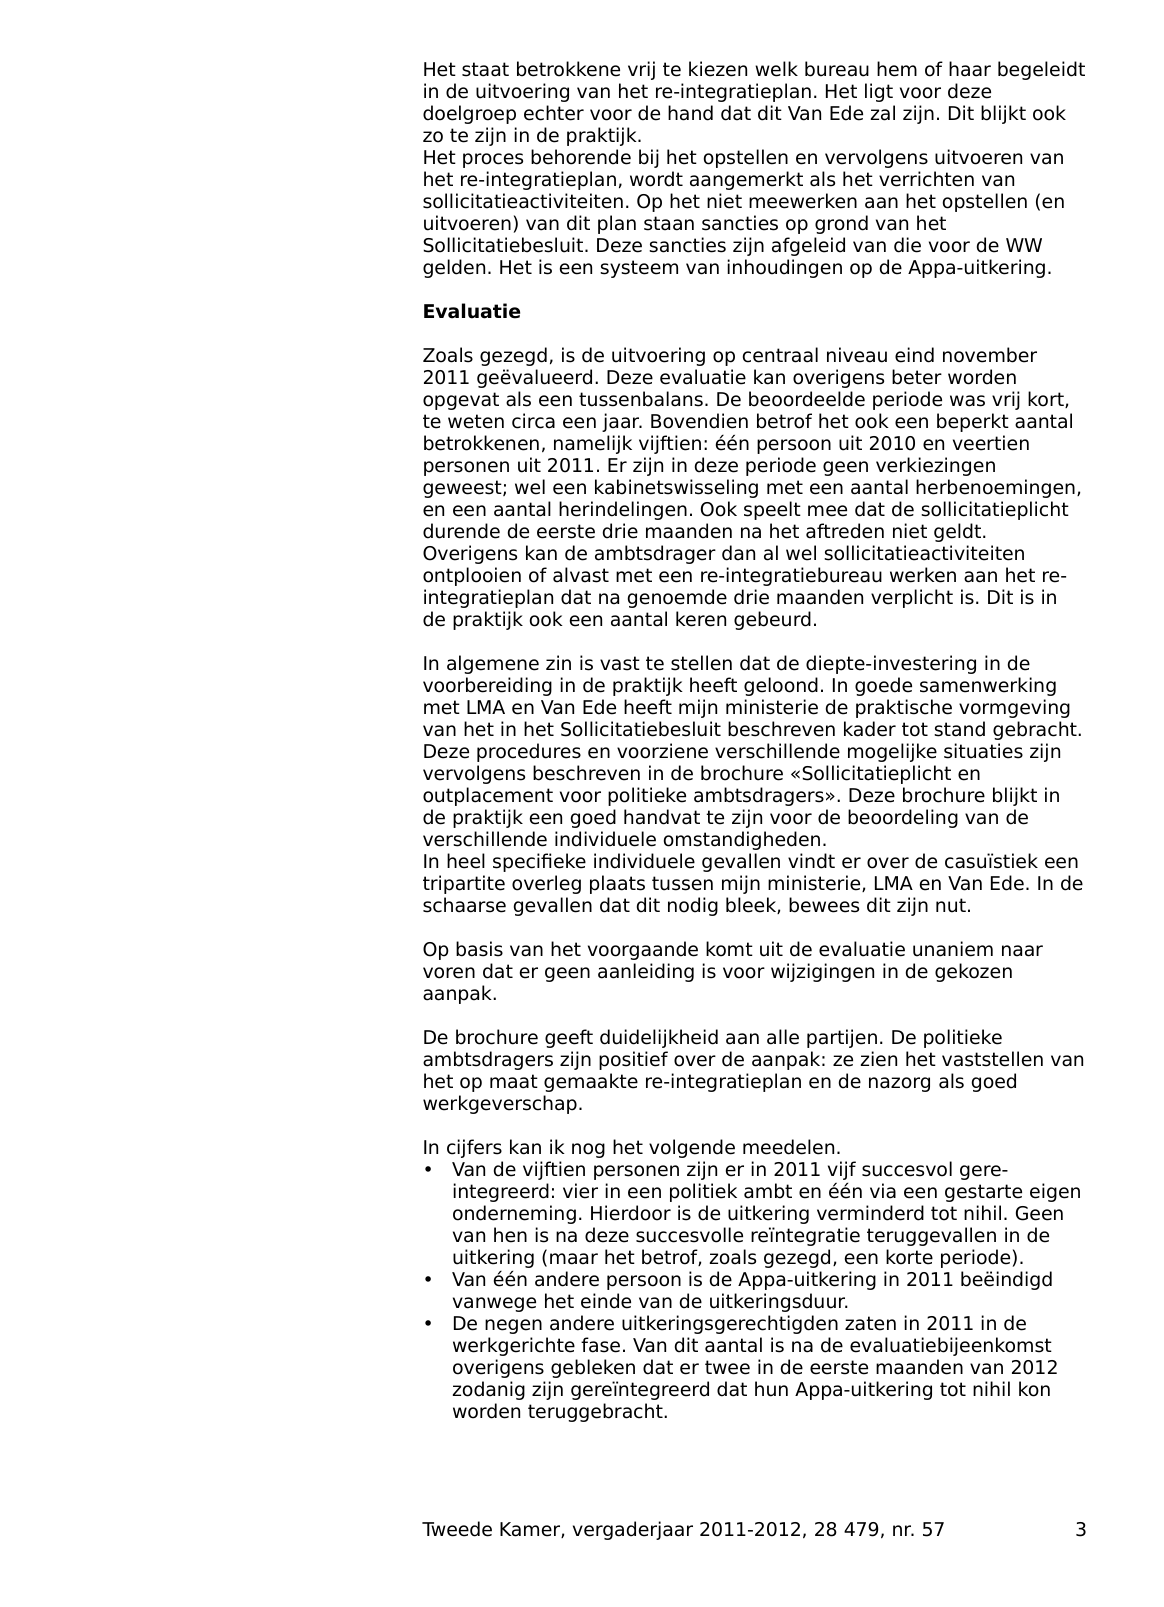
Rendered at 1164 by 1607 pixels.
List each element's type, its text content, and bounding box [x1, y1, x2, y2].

text Zoals gezegd, is de uitvoering op centraal niveau eind november 2011 geëvalueerd. Deze evaluatie kan overigens beter worden opgevat als een tussenbalans. De beoordeelde periode was vrij kort, te weten circa een jaar. Bovendien betrof het ook een beperkt aantal betrokkenen, namelijk vijftien: één persoon uit 2010 en veertien personen uit 2011. Er zijn in deze periode geen verkiezingen geweest; wel een kabinetswisseling met een aantal herbenoemingen, en een aantal herindelingen. Ook speelt mee dat de sollicitatieplicht durende de eerste drie maanden na het aftreden niet geldt. Overigens kan de ambtsdrager dan al wel sollicitatieactiviteiten ontplooien of alvast met een re-integratiebureau werken aan het re-integratieplan dat na genoemde drie maanden verplicht is. Dit is in de praktijk ook een aantal keren gebeurd. [422, 345, 1087, 631]
text Het proces behorende bij het opstellen en vervolgens uitvoeren van het re-integratieplan, wordt aangemerkt als het verrichten van sollicitatieactiviteiten. Op het niet meewerken aan het opstellen (en uitvoeren) van dit plan staan sancties op grond van het Sollicitatiebesluit. Deze sancties zijn afgeleid van die voor de WW gelden. Het is een systeem van inhoudingen op de Appa-uitkering. [422, 147, 1087, 279]
text De brochure geeft duidelijkheid aan alle partijen. De politieke ambtsdragers zijn positief over de aanpak: ze zien het vaststellen van het op maat gemaakte re-integratieplan en de nazorg als goed werkgeverschap. [422, 1027, 1087, 1115]
text Op basis van het voorgaande komt uit de evaluatie unaniem naar voren dat er geen aanleiding is voor wijzigingen in de gekozen aanpak. [422, 939, 1087, 1005]
text In cijfers kan ik nog het volgende meedelen. [422, 1137, 1087, 1159]
subtitle Evaluatie [422, 301, 1087, 323]
text In algemene zin is vast te stellen dat de diepte-investering in de voorbereiding in de praktijk heeft geloond. In goede samenwerking met LMA en Van Ede heeft mijn ministerie de praktische vormgeving van het in het Sollicitatiebesluit beschreven kader tot stand gebracht. Deze procedures en voorziene verschillende mogelijke situaties zijn vervolgens beschreven in de brochure «Sollicitatieplicht en outplacement voor politieke ambtsdragers». Deze brochure blijkt in de praktijk een goed handvat te zijn voor de beoordeling van de verschillende individuele omstandigheden. [422, 653, 1087, 851]
text • Van de vijftien personen zijn er in 2011 vijf succesvol gere-integreerd: vier in een politiek ambt en één via een gestarte eigen onderneming. Hierdoor is de uitkering verminderd tot nihil. Geen van hen is na deze succesvolle reïntegratie teruggevallen in de uitkering (maar het betrof, zoals gezegd, een korte periode). [422, 1159, 1087, 1269]
text • De negen andere uitkeringsgerechtigden zaten in 2011 in de werkgerichte fase. Van dit aantal is na de evaluatiebijeenkomst overigens gebleken dat er twee in de eerste maanden van 2012 zodanig zijn gereïntegreerd dat hun Appa-uitkering tot nihil kon worden teruggebracht. [422, 1313, 1087, 1423]
text • Van één andere persoon is de Appa-uitkering in 2011 beëindigd vanwege het einde van de uitkeringsduur. [422, 1269, 1087, 1313]
text In heel specifieke individuele gevallen vindt er over de casuïstiek een tripartite overleg plaats tussen mijn ministerie, LMA en Van Ede. In de schaarse gevallen dat dit nodig bleek, bewees dit zijn nut. [422, 851, 1087, 917]
text Het staat betrokkene vrij te kiezen welk bureau hem of haar begeleidt in de uitvoering van het re-integratieplan. Het ligt voor deze doelgroep echter voor de hand dat dit Van Ede zal zijn. Dit blijkt ook zo te zijn in de praktijk. [422, 59, 1087, 147]
